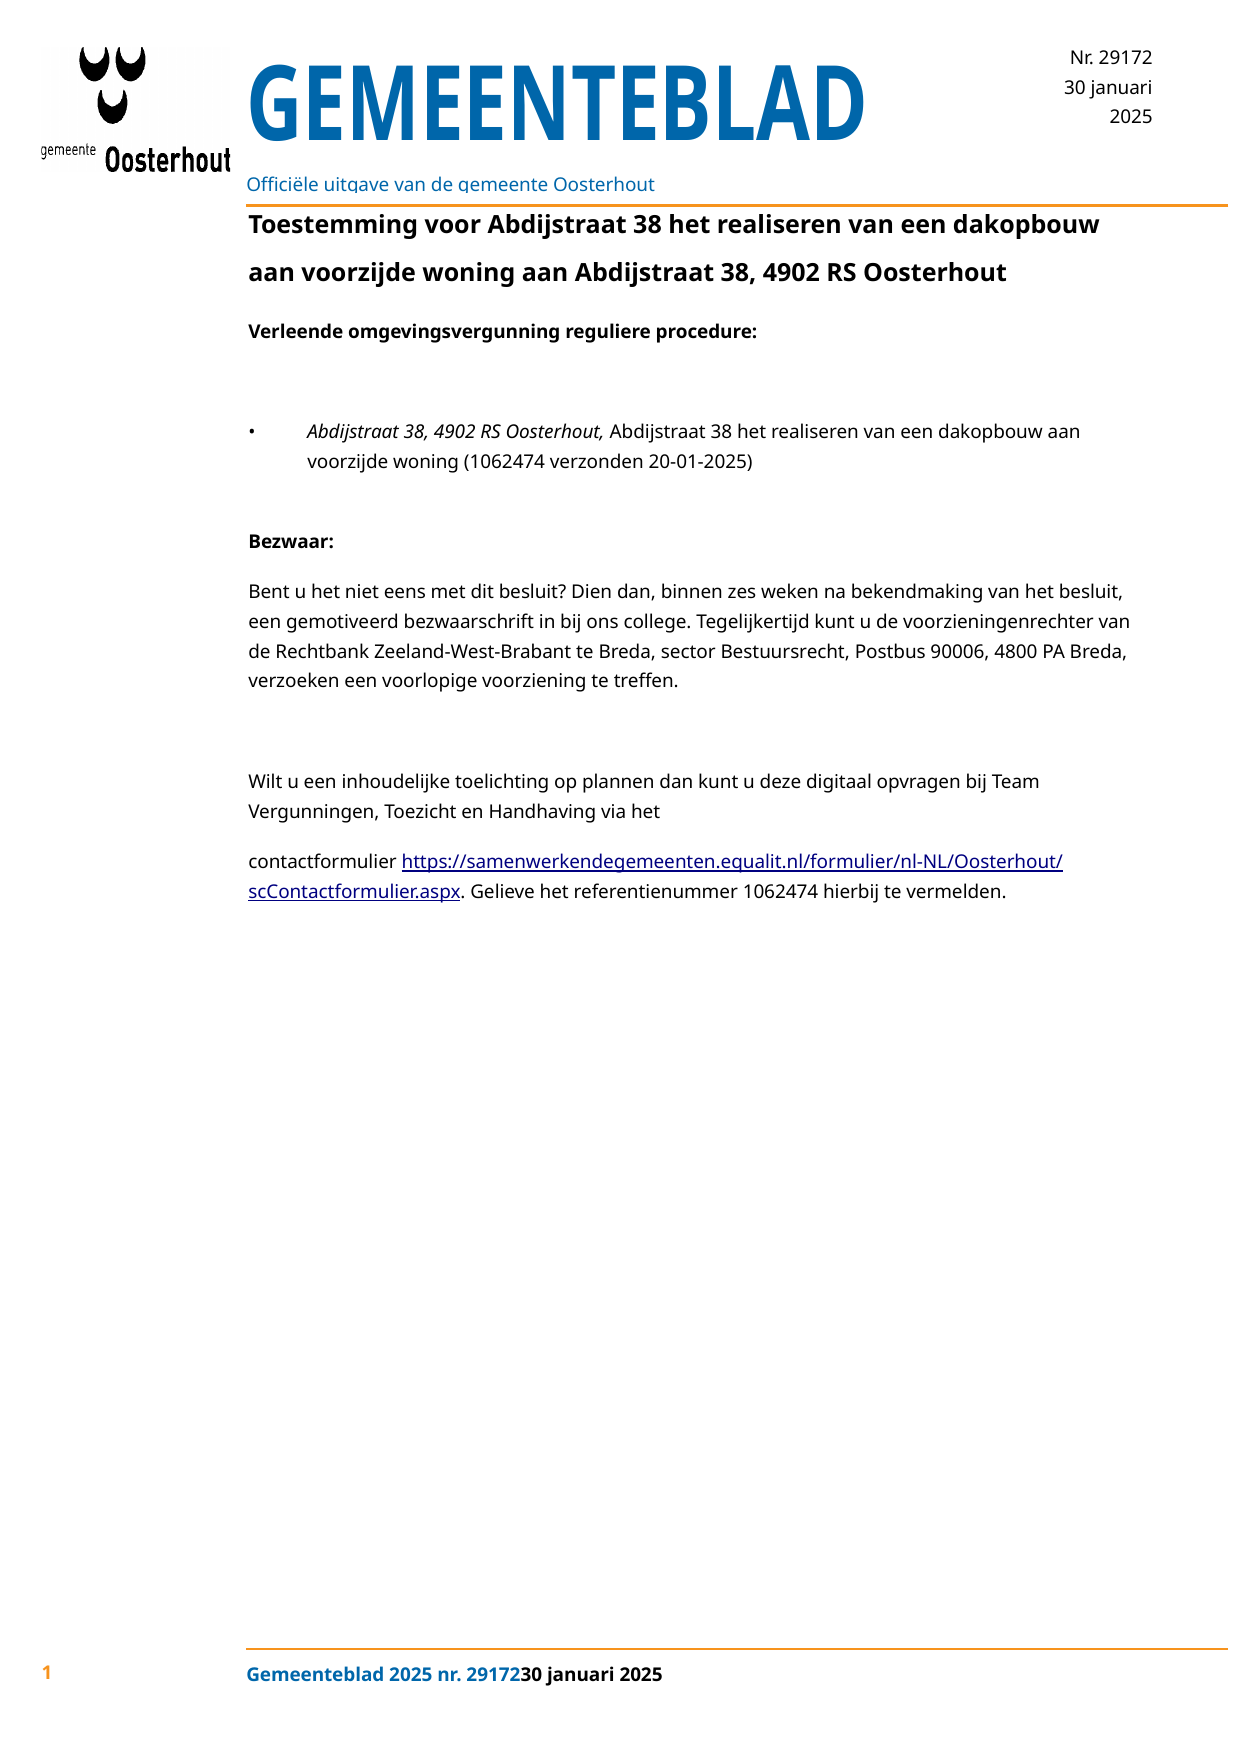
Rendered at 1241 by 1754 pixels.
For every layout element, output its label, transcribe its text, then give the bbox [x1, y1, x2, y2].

list Abdijstraat 38, 4902 RS Oosterhout, Abdijstraat 38 het realiseren van een dakopbouw aan voorzijde woning (1062474 verzonden 20-01-2025) [248, 419, 1152, 474]
text Toestemming voor Abdijstraat 38 het realiseren van een dakopbouw aan voorzijde woning aan Abdijstraat 38, 4902 RS Oosterhout [248, 207, 1152, 288]
text Verleende omgevingsvergunning reguliere procedure: [248, 318, 1152, 344]
text Bent u het niet eens met dit besluit? Dien dan, binnen zes weken na bekendmaking van het besluit, een gemotiveerd bezwaarschrift in bij ons college. Tegelijkertijd kunt u de voorzieningenrechter van de Rechtbank Zeeland-West-Brabant te Breda, sector Bestuursrecht, Postbus 90006, 4800 PA Breda, verzoeken een voorlopige voorziening te treffen. [248, 579, 1152, 693]
text Wilt u een inhoudelijke toelichting op plannen dan kunt u deze digitaal opvragen bij Team Vergunningen, Toezicht en Handhaving via het [248, 768, 1152, 824]
picture [41, 47, 231, 172]
text Bezwaar: [248, 528, 1152, 554]
text contactformulier https://samenwerkendegemeenten.equalit.nl/formulier/nl-NL/Oosterhout/scContactformulier.aspx. Gelieve het referentienummer 1062474 hierbij te vermelden. [248, 848, 1152, 904]
